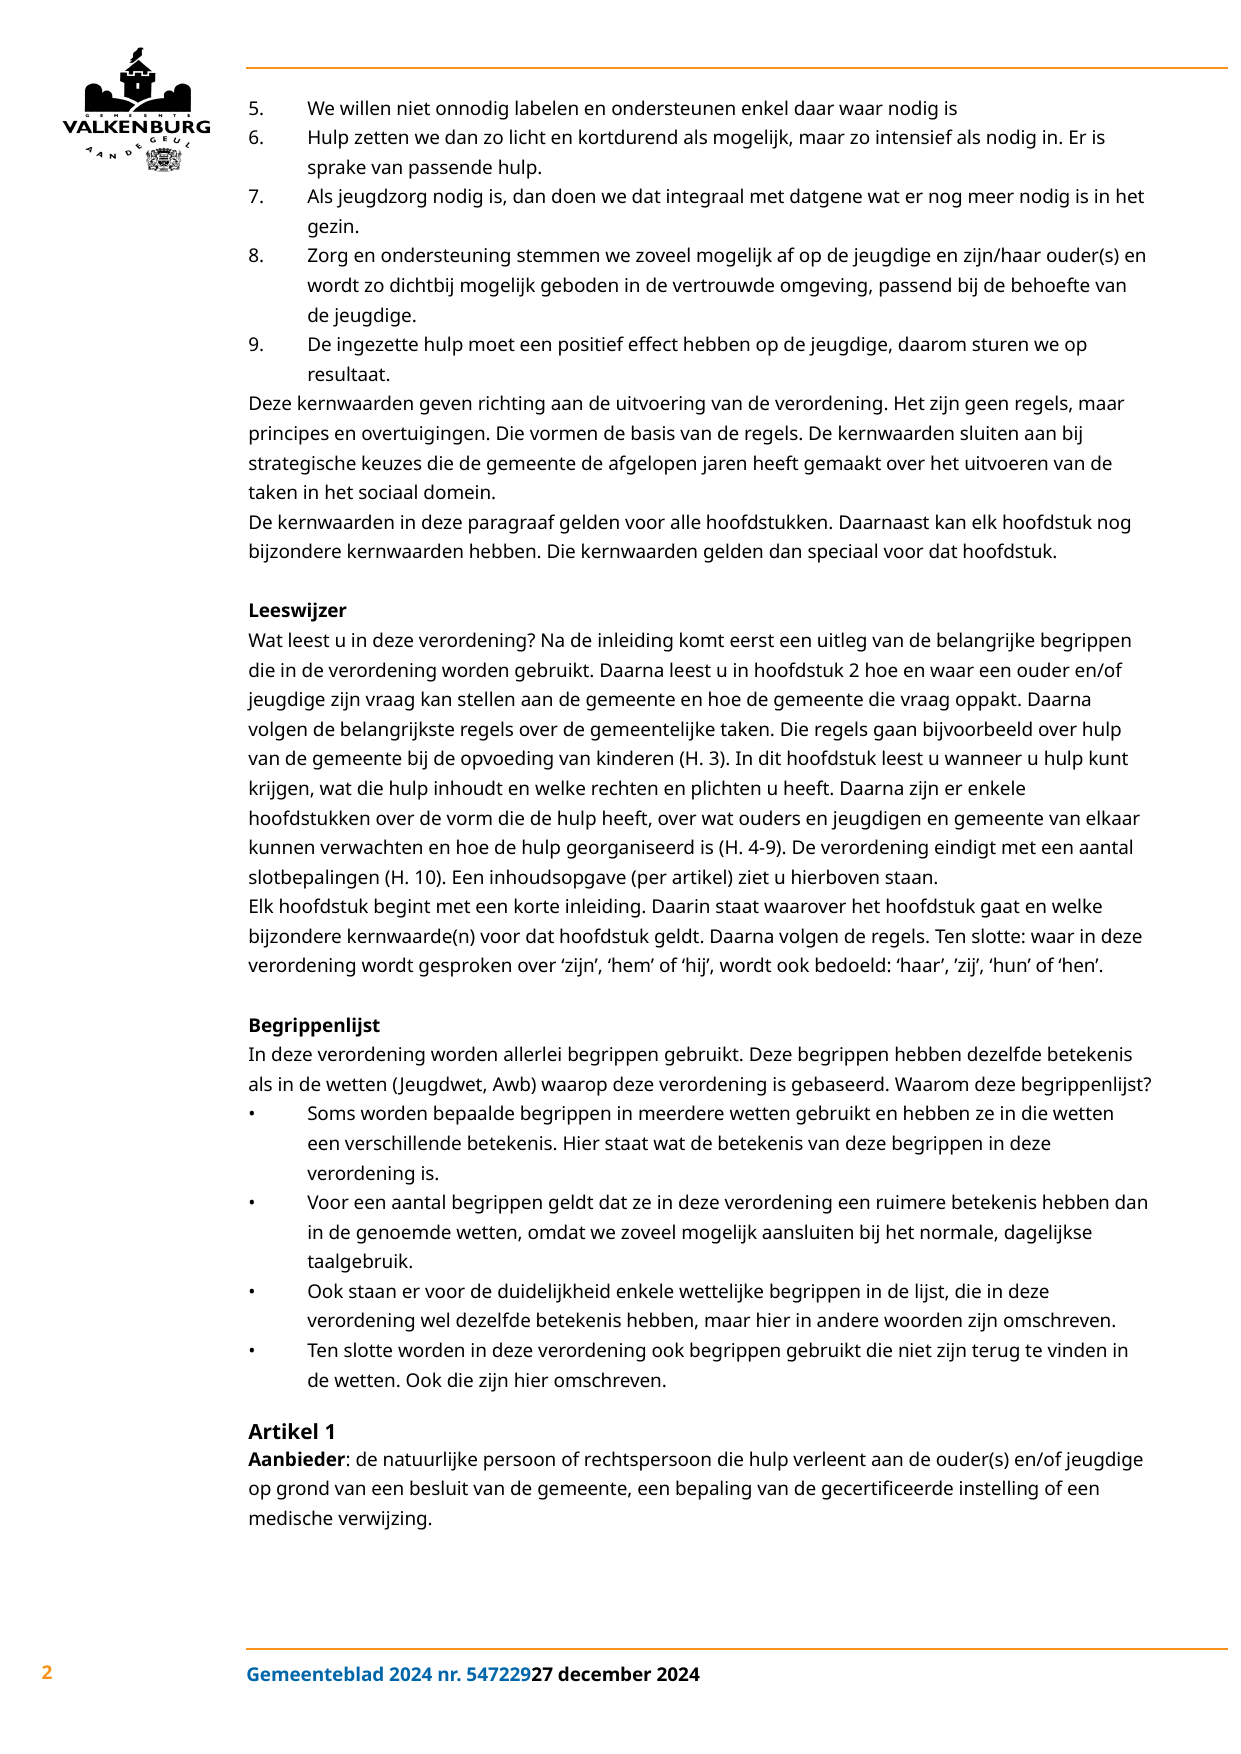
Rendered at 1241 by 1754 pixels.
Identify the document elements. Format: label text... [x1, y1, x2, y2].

text Elk hoofdstuk begint met een korte inleiding. Daarin staat waarover het hoofdstuk gaat en welke bijzondere kernwaarde(n) voor dat hoofdstuk geldt. Daarna volgen de regels. Ten slotte: waar in deze verordening wordt gesproken over ‘zijn’, ‘hem’ of ‘hij’, wordt ook bedoeld: ‘haar’, ’zij’, ‘hun’ of ‘hen’. [248, 893, 1152, 978]
list Als jeugdzorg nodig is, dan doen we dat integraal met datgene wat er nog meer nodig is in het gezin. [248, 183, 1152, 239]
list Ten slotte worden in deze verordening ook begrippen gebruikt die niet zijn terug te vinden in de wetten. Ook die zijn hier omschreven. [248, 1337, 1152, 1393]
text Leeswijzer [248, 598, 1152, 623]
text Aanbieder: de natuurlijke persoon of rechtspersoon die hulp verleent aan de ouder(s) en/of jeugdige op grond van een besluit van de gemeente, een bepaling van de gecertificeerde instelling of een medische verwijzing. [248, 1446, 1152, 1531]
text Artikel 1 [248, 1417, 1152, 1446]
list Zorg en ondersteuning stemmen we zoveel mogelijk af op de jeugdige en zijn/haar ouder(s) en wordt zo dichtbij mogelijk geboden in de vertrouwde omgeving, passend bij de behoefte van de jeugdige. [248, 243, 1152, 328]
text Deze kernwaarden geven richting aan de uitvoering van de verordening. Het zijn geen regels, maar principes en overtuigingen. Die vormen de basis van de regels. De kernwaarden sluiten aan bij strategische keuzes die de gemeente de afgelopen jaren heeft gemaakt over het uitvoeren van de taken in het sociaal domein. [248, 391, 1152, 505]
list Hulp zetten we dan zo licht en kortdurend als mogelijk, maar zo intensief als nodig in. Er is sprake van passende hulp. [248, 124, 1152, 180]
list Voor een aantal begrippen geldt dat ze in deze verordening een ruimere betekenis hebben dan in de genoemde wetten, omdat we zoveel mogelijk aansluiten bij het normale, dagelijkse taalgebruik. [248, 1189, 1152, 1274]
text Begrippenlijst [248, 1012, 1152, 1038]
list We willen niet onnodig labelen en ondersteunen enkel daar waar nodig is [248, 95, 1152, 121]
text In deze verordening worden allerlei begrippen gebruikt. Deze begrippen hebben dezelfde betekenis als in de wetten (Jeugdwet, Awb) waarop deze verordening is gebaseerd. Waarom deze begrippenlijst? [248, 1041, 1152, 1097]
list Ook staan er voor de duidelijkheid enkele wettelijke begrippen in de lijst, die in deze verordening wel dezelfde betekenis hebben, maar hier in andere woorden zijn omschreven. [248, 1278, 1152, 1333]
list De ingezette hulp moet een positief effect hebben op de jeugdige, daarom sturen we op resultaat. [248, 331, 1152, 387]
text Wat leest u in deze verordening? Na de inleiding komt eerst een uitleg van de belangrijke begrippen die in de verordening worden gebruikt. Daarna leest u in hoofdstuk 2 hoe en waar een ouder en/of jeugdige zijn vraag kan stellen aan de gemeente en hoe de gemeente die vraag oppakt. Daarna volgen de belangrijkste regels over de gemeentelijke taken. Die regels gaan bijvoorbeeld over hulp van de gemeente bij de opvoeding van kinderen (H. 3). In dit hoofdstuk leest u wanneer u hulp kunt krijgen, wat die hulp inhoudt en welke rechten en plichten u heeft. Daarna zijn er enkele hoofdstukken over de vorm die de hulp heeft, over wat ouders en jeugdigen en gemeente van elkaar kunnen verwachten en hoe de hulp georganiseerd is (H. 4-9). De verordening eindigt met een aantal slotbepalingen (H. 10). Een inhoudsopgave (per artikel) ziet u hierboven staan. [248, 627, 1152, 890]
picture [41, 47, 231, 172]
list Soms worden bepaalde begrippen in meerdere wetten gebruikt en hebben ze in die wetten een verschillende betekenis. Hier staat wat de betekenis van deze begrippen in deze verordening is. [248, 1101, 1152, 1186]
text De kernwaarden in deze paragraaf gelden voor alle hoofdstukken. Daarnaast kan elk hoofdstuk nog bijzondere kernwaarden hebben. Die kernwaarden gelden dan speciaal voor dat hoofdstuk. [248, 509, 1152, 564]
